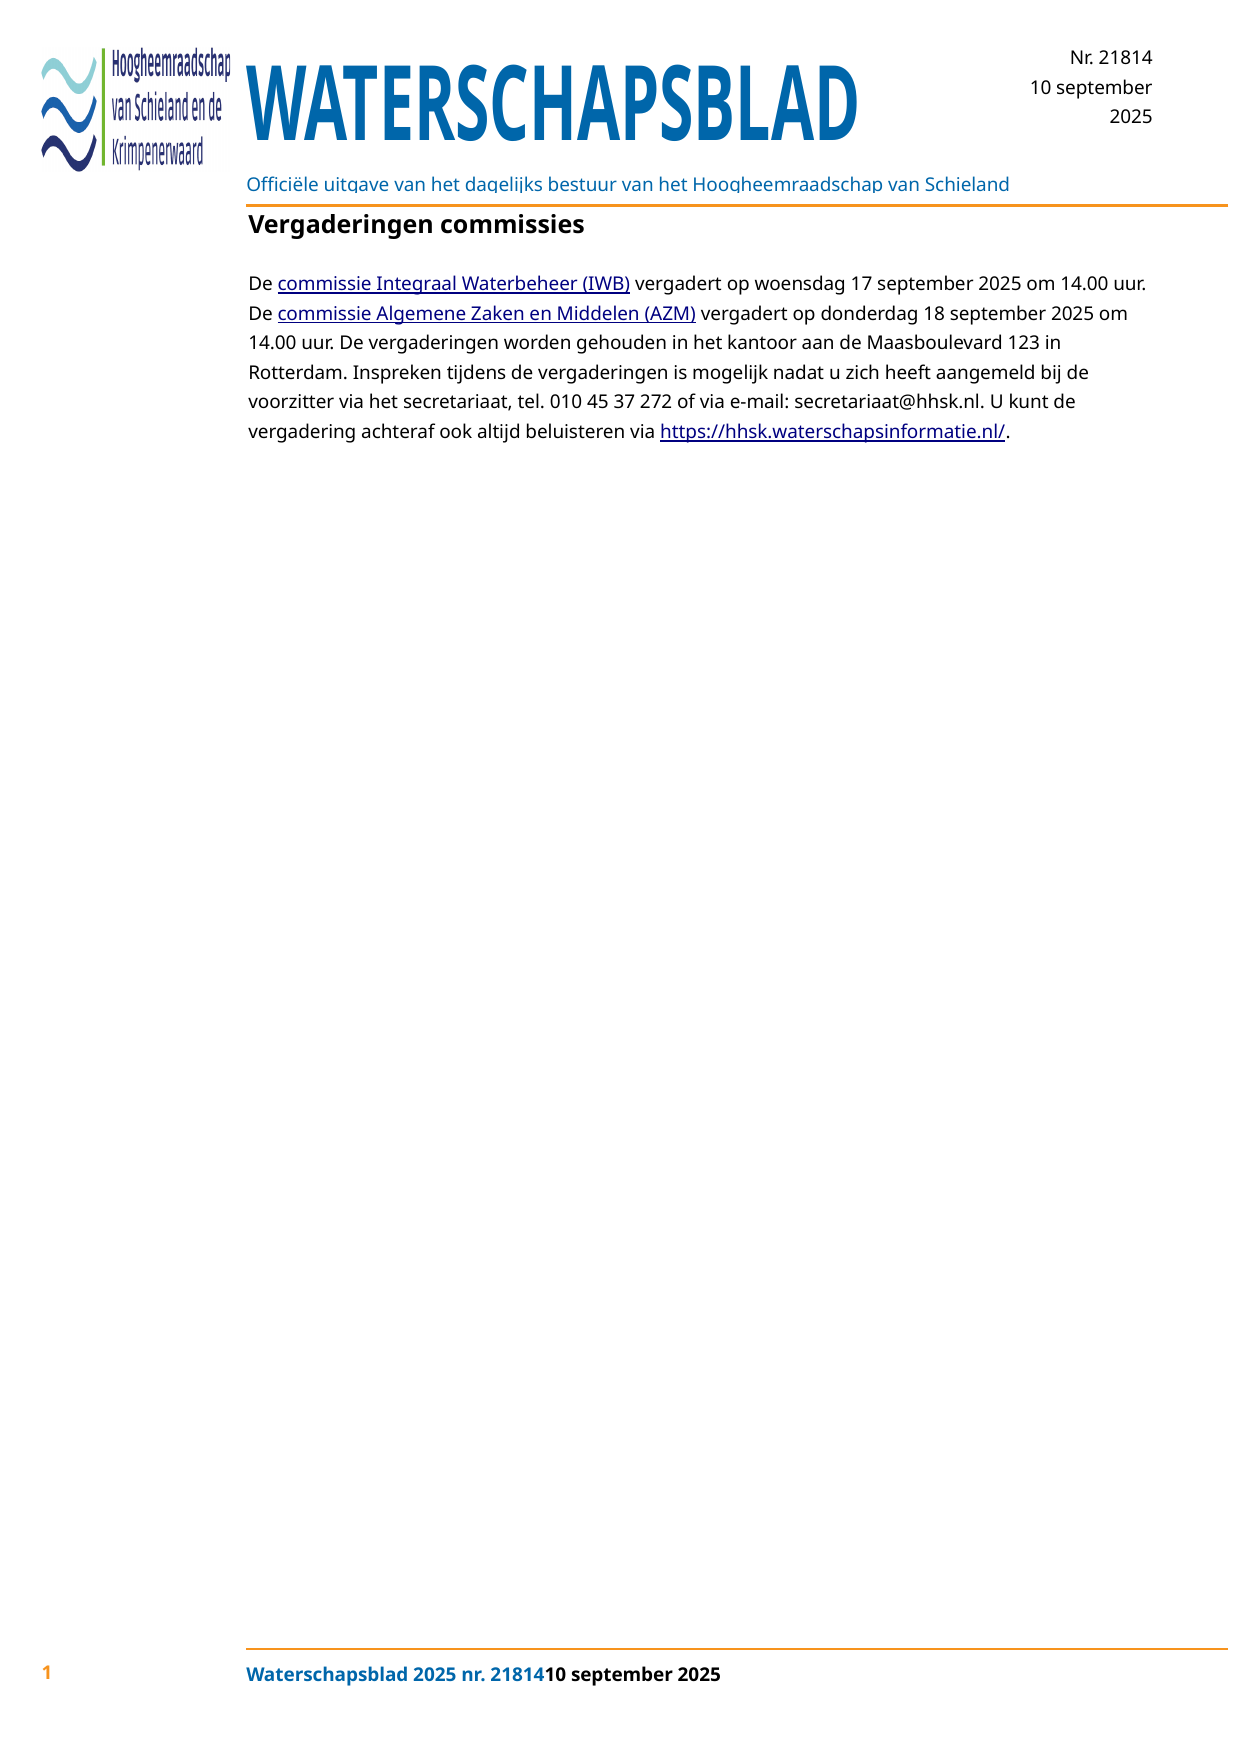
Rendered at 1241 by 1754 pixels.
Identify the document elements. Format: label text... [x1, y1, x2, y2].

picture [41, 47, 231, 172]
text Vergaderingen commissies [248, 207, 1152, 241]
text De commissie Integraal Waterbeheer (IWB) vergadert op woensdag 17 september 2025 om 14.00 uur. De commissie Algemene Zaken en Middelen (AZM) vergadert op donderdag 18 september 2025 om 14.00 uur. De vergaderingen worden gehouden in het kantoor aan de Maasboulevard 123 in Rotterdam. Inspreken tijdens de vergaderingen is mogelijk nadat u zich heeft aangemeld bij de voorzitter via het secretariaat, tel. 010 45 37 272 of via e-mail: secretariaat@hhsk.nl. U kunt de vergadering achteraf ook altijd beluisteren via https://hhsk.waterschapsinformatie.nl/. [248, 270, 1152, 444]
